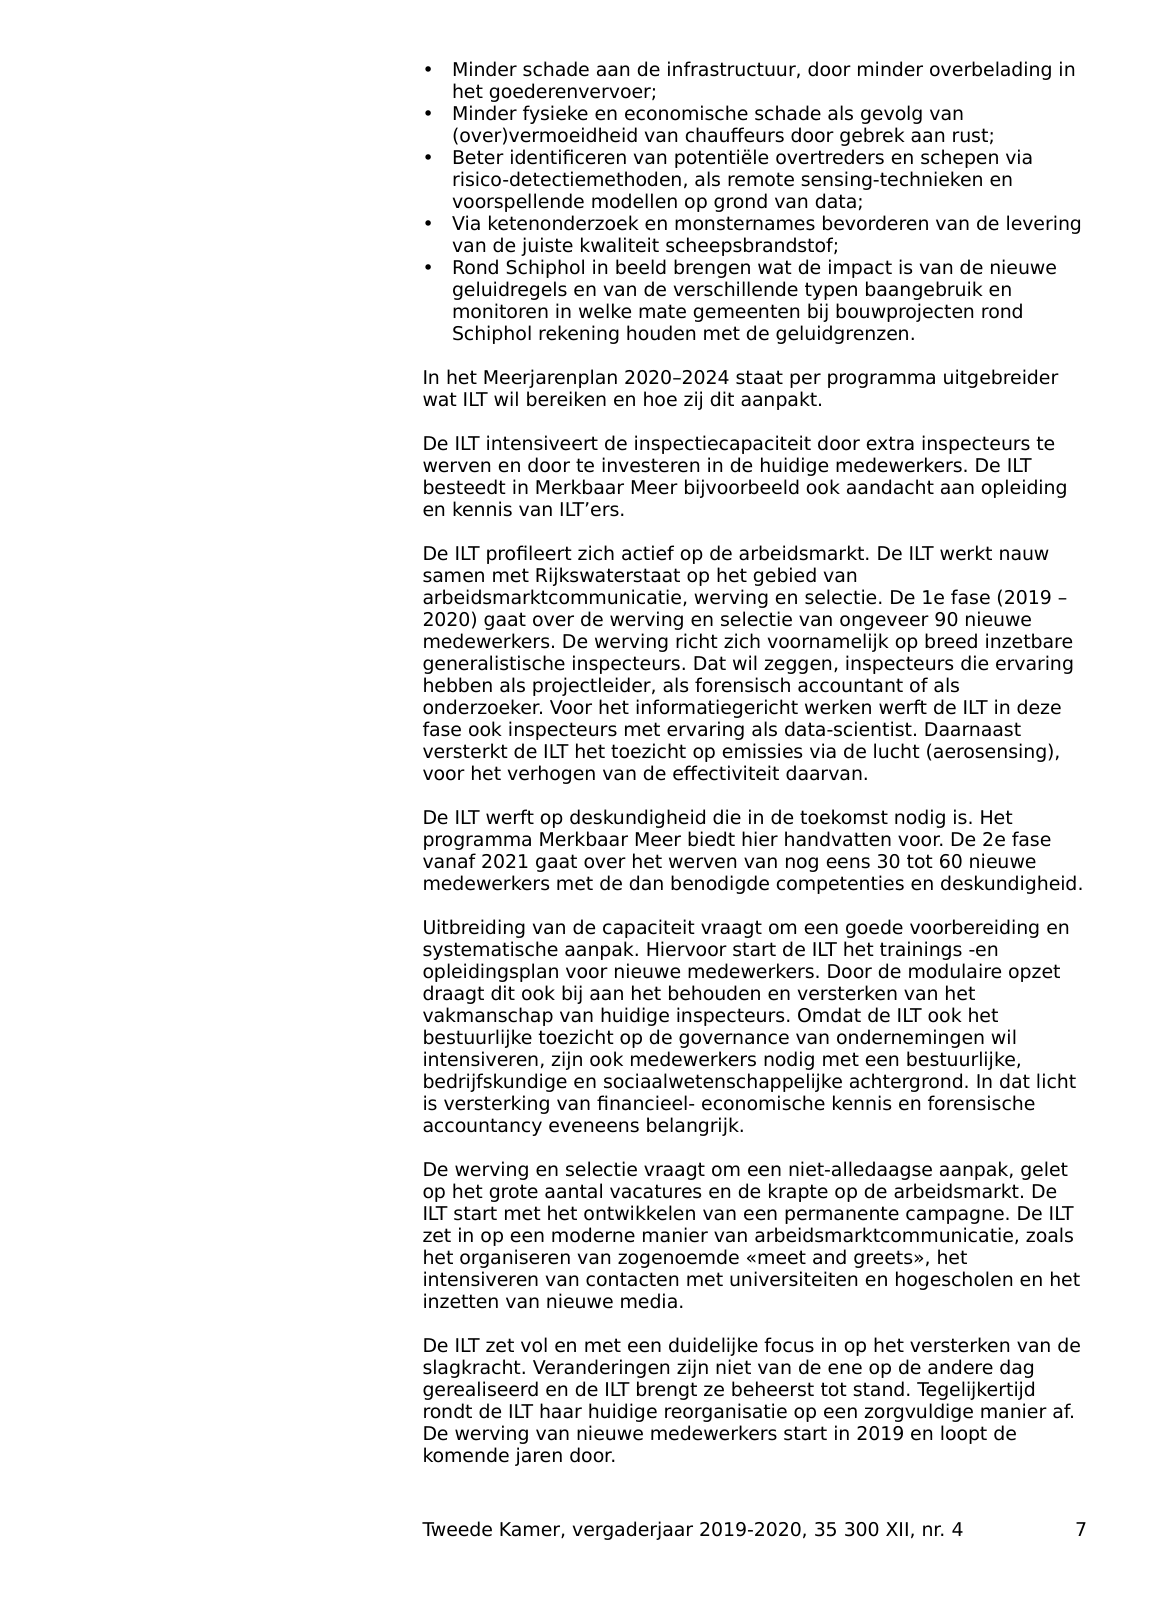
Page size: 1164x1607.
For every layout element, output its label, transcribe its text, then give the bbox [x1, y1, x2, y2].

text • Beter identificeren van potentiële overtreders en schepen via risico-detectiemethoden, als remote sensing-technieken en voorspellende modellen op grond van data; [422, 147, 1087, 213]
text • Minder fysieke en economische schade als gevolg van (over)vermoeidheid van chauffeurs door gebrek aan rust; [422, 103, 1087, 147]
text De ILT intensiveert de inspectiecapaciteit door extra inspecteurs te werven en door te investeren in de huidige medewerkers. De ILT besteedt in Merkbaar Meer bijvoorbeeld ook aandacht aan opleiding en kennis van ILT’ers. [422, 433, 1087, 521]
text Uitbreiding van de capaciteit vraagt om een goede voorbereiding en systematische aanpak. Hiervoor start de ILT het trainings -en opleidingsplan voor nieuwe medewerkers. Door de modulaire opzet draagt dit ook bij aan het behouden en versterken van het vakmanschap van huidige inspecteurs. Omdat de ILT ook het bestuurlijke toezicht op de governance van ondernemingen wil intensiveren, zijn ook medewerkers nodig met een bestuurlijke, bedrijfskundige en sociaalwetenschappelijke achtergrond. In dat licht is versterking van financieel- economische kennis en forensische accountancy eveneens belangrijk. [422, 917, 1087, 1137]
text • Minder schade aan de infrastructuur, door minder overbelading in het goederenvervoer; [422, 59, 1087, 103]
text De ILT werft op deskundigheid die in de toekomst nodig is. Het programma Merkbaar Meer biedt hier handvatten voor. De 2e fase vanaf 2021 gaat over het werven van nog eens 30 tot 60 nieuwe medewerkers met de dan benodigde competenties en deskundigheid. [422, 807, 1087, 895]
text • Via ketenonderzoek en monsternames bevorderen van de levering van de juiste kwaliteit scheepsbrandstof; [422, 213, 1087, 257]
text De werving en selectie vraagt om een niet-alledaagse aanpak, gelet op het grote aantal vacatures en de krapte op de arbeidsmarkt. De ILT start met het ontwikkelen van een permanente campagne. De ILT zet in op een moderne manier van arbeidsmarktcommunicatie, zoals het organiseren van zogenoemde «meet and greets», het intensiveren van contacten met universiteiten en hogescholen en het inzetten van nieuwe media. [422, 1159, 1087, 1313]
text De ILT zet vol en met een duidelijke focus in op het versterken van de slagkracht. Veranderingen zijn niet van de ene op de andere dag gerealiseerd en de ILT brengt ze beheerst tot stand. Tegelijkertijd rondt de ILT haar huidige reorganisatie op een zorgvuldige manier af. De werving van nieuwe medewerkers start in 2019 en loopt de komende jaren door. [422, 1335, 1087, 1467]
text De ILT profileert zich actief op de arbeidsmarkt. De ILT werkt nauw samen met Rijkswaterstaat op het gebied van arbeidsmarktcommunicatie, werving en selectie. De 1e fase (2019 – 2020) gaat over de werving en selectie van ongeveer 90 nieuwe medewerkers. De werving richt zich voornamelijk op breed inzetbare generalistische inspecteurs. Dat wil zeggen, inspecteurs die ervaring hebben als projectleider, als forensisch accountant of als onderzoeker. Voor het informatiegericht werken werft de ILT in deze fase ook inspecteurs met ervaring als data-scientist. Daarnaast versterkt de ILT het toezicht op emissies via de lucht (aerosensing), voor het verhogen van de effectiviteit daarvan. [422, 543, 1087, 785]
text • Rond Schiphol in beeld brengen wat de impact is van de nieuwe geluidregels en van de verschillende typen baangebruik en monitoren in welke mate gemeenten bij bouwprojecten rond Schiphol rekening houden met de geluidgrenzen. [422, 257, 1087, 345]
text In het Meerjarenplan 2020–2024 staat per programma uitgebreider wat ILT wil bereiken en hoe zij dit aanpakt. [422, 367, 1087, 411]
